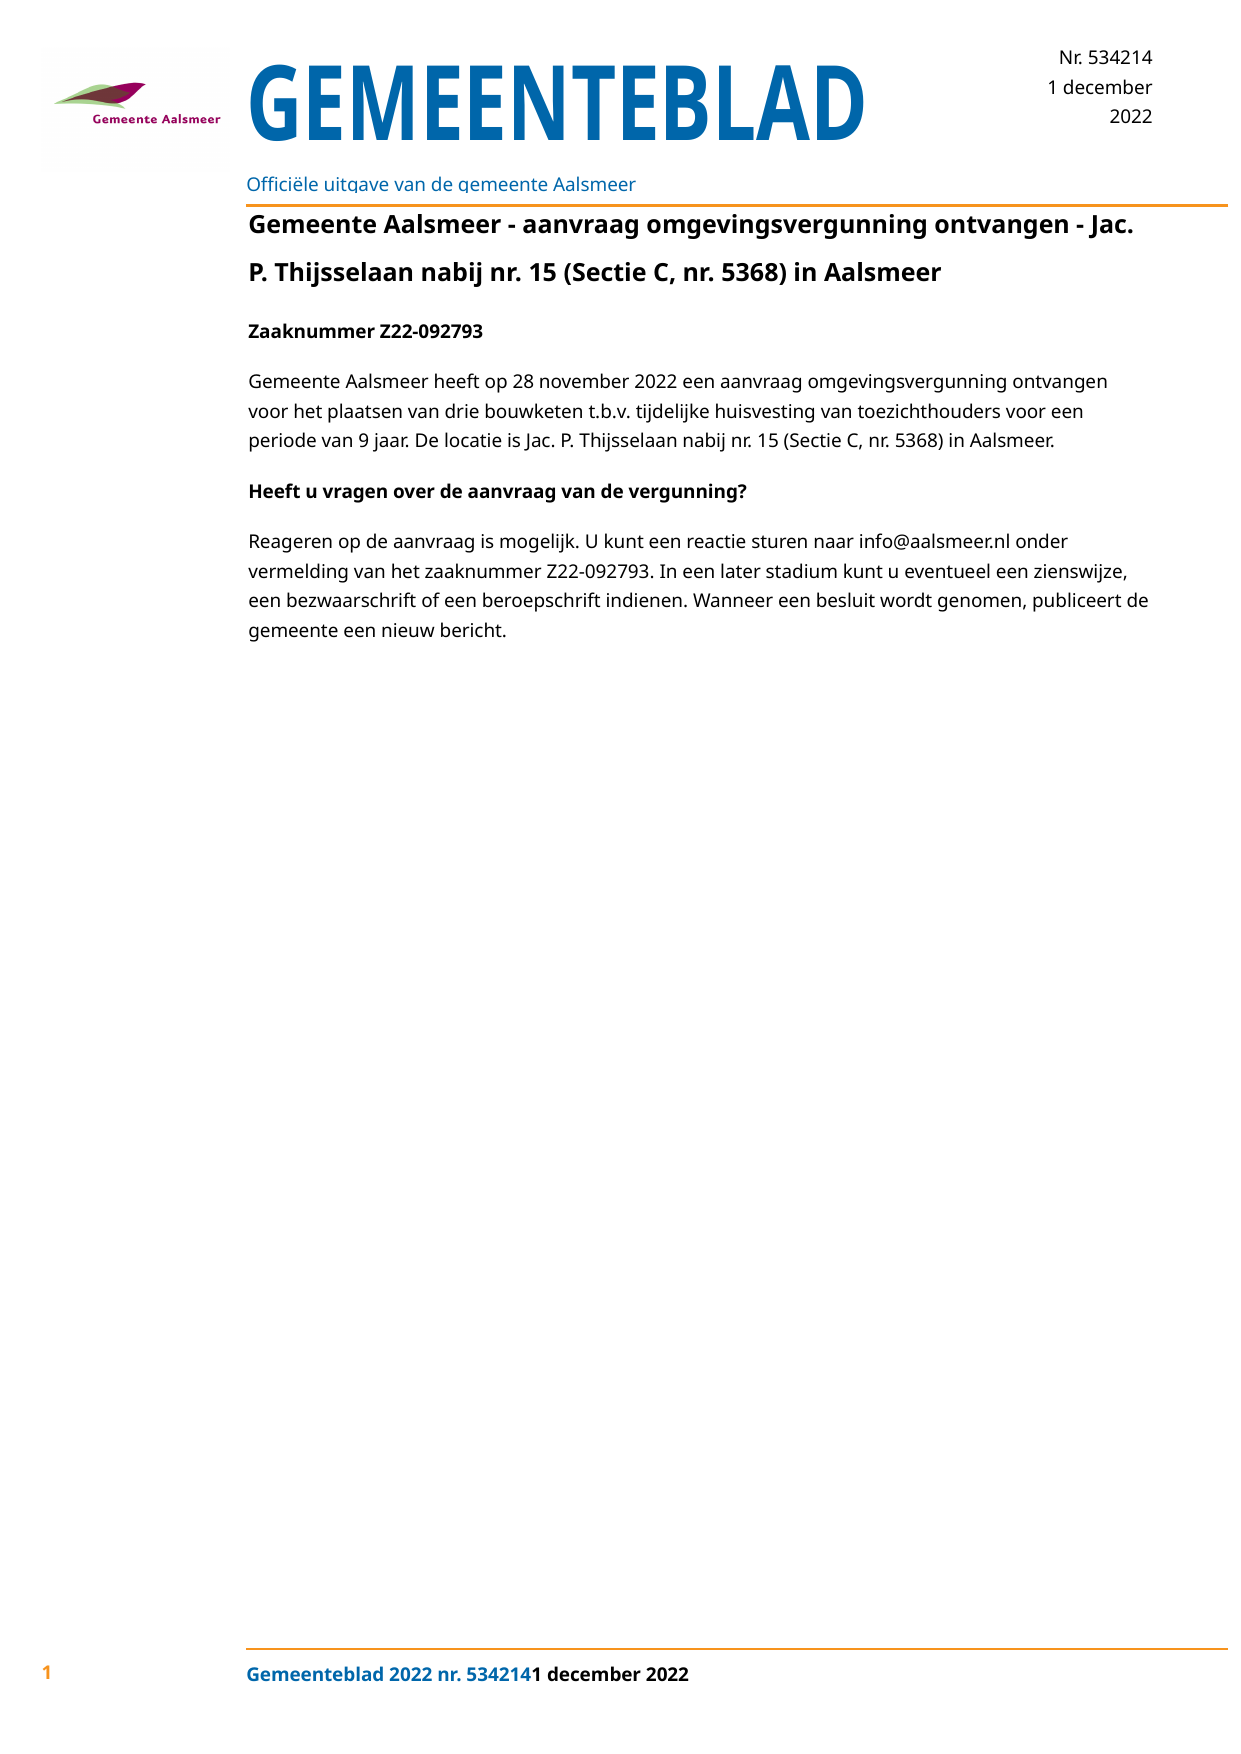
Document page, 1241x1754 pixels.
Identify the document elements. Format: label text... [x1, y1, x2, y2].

picture [41, 47, 231, 172]
text Zaaknummer Z22-092793 [248, 318, 1152, 344]
text Reageren op de aanvraag is mogelijk. U kunt een reactie sturen naar info@aalsmeer.nl onder vermelding van het zaaknummer Z22-092793. In een later stadium kunt u eventueel een zienswijze, een bezwaarschrift of een beroepschrift indienen. Wanneer een besluit wordt genomen, publiceert de gemeente een nieuw bericht. [248, 528, 1152, 643]
text Gemeente Aalsmeer - aanvraag omgevingsvergunning ontvangen - Jac. P. Thijsselaan nabij nr. 15 (Sectie C, nr. 5368) in Aalsmeer [248, 207, 1152, 288]
text Heeft u vragen over de aanvraag van de vergunning? [248, 478, 1152, 504]
text Gemeente Aalsmeer heeft op 28 november 2022 een aanvraag omgevingsvergunning ontvangen voor het plaatsen van drie bouwketen t.b.v. tijdelijke huisvesting van toezichthouders voor een periode van 9 jaar. De locatie is Jac. P. Thijsselaan nabij nr. 15 (Sectie C, nr. 5368) in Aalsmeer. [248, 368, 1152, 453]
